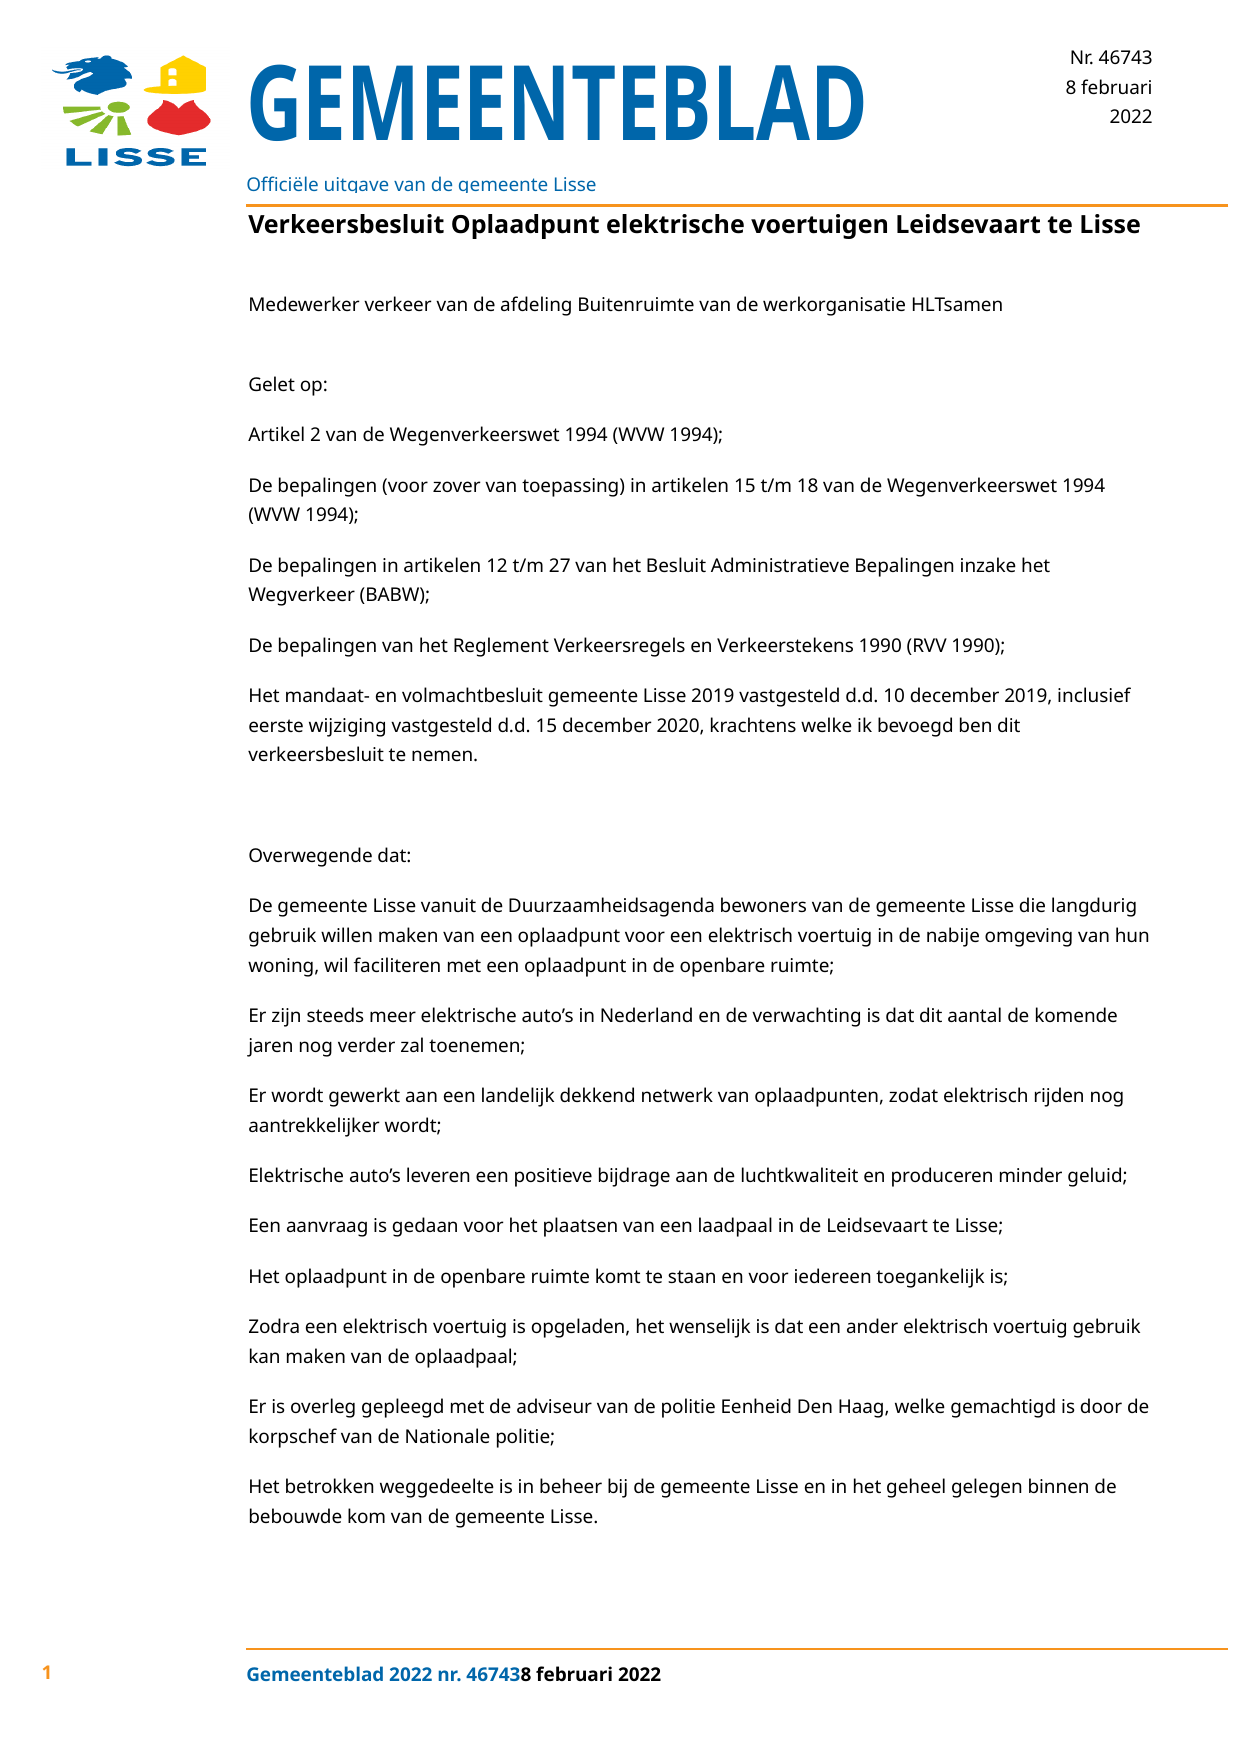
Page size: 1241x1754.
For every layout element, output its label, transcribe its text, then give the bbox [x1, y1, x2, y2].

text Overwegende dat: [248, 842, 1152, 868]
text Artikel 2 van de Wegenverkeerswet 1994 (WVW 1994); [248, 421, 1152, 447]
text Het betrokken weggedeelte is in beheer bij de gemeente Lisse en in het geheel gelegen binnen de bebouwde kom van de gemeente Lisse. [248, 1473, 1152, 1529]
text Het mandaat- en volmachtbesluit gemeente Lisse 2019 vastgesteld d.d. 10 december 2019, inclusief eerste wijziging vastgesteld d.d. 15 december 2020, krachtens welke ik bevoegd ben dit verkeersbesluit te nemen. [248, 682, 1152, 767]
text Verkeersbesluit Oplaadpunt elektrische voertuigen Leidsevaart te Lisse [248, 207, 1152, 241]
picture [41, 47, 231, 172]
text De bepalingen in artikelen 12 t/m 27 van het Besluit Administratieve Bepalingen inzake het Wegverkeer (BABW); [248, 552, 1152, 607]
text De gemeente Lisse vanuit de Duurzaamheidsagenda bewoners van de gemeente Lisse die langdurig gebruik willen maken van een oplaadpunt voor een elektrisch voertuig in de nabije omgeving van hun woning, wil faciliteren met een oplaadpunt in de openbare ruimte; [248, 893, 1152, 978]
text Gelet op: [248, 371, 1152, 397]
text Zodra een elektrisch voertuig is opgeladen, het wenselijk is dat een ander elektrisch voertuig gebruik kan maken van de oplaadpaal; [248, 1313, 1152, 1369]
text De bepalingen (voor zover van toepassing) in artikelen 15 t/m 18 van de Wegenverkeerswet 1994 (WVW 1994); [248, 472, 1152, 527]
text Een aanvraag is gedaan voor het plaatsen van een laadpaal in de Leidsevaart te Lisse; [248, 1213, 1152, 1238]
text De bepalingen van het Reglement Verkeersregels en Verkeerstekens 1990 (RVV 1990); [248, 632, 1152, 658]
text Het oplaadpunt in de openbare ruimte komt te staan en voor iedereen toegankelijk is; [248, 1263, 1152, 1289]
text Er wordt gewerkt aan een landelijk dekkend netwerk van oplaadpunten, zodat elektrisch rijden nog aantrekkelijker wordt; [248, 1082, 1152, 1138]
text Medewerker verkeer van de afdeling Buitenruimte van de werkorganisatie HLTsamen [248, 291, 1152, 317]
text Er zijn steeds meer elektrische auto’s in Nederland en de verwachting is dat dit aantal de komende jaren nog verder zal toenemen; [248, 1002, 1152, 1058]
text Elektrische auto’s leveren een positieve bijdrage aan de luchtkwaliteit en produceren minder geluid; [248, 1162, 1152, 1188]
text Er is overleg gepleegd met de adviseur van de politie Eenheid Den Haag, welke gemachtigd is door de korpschef van de Nationale politie; [248, 1393, 1152, 1449]
